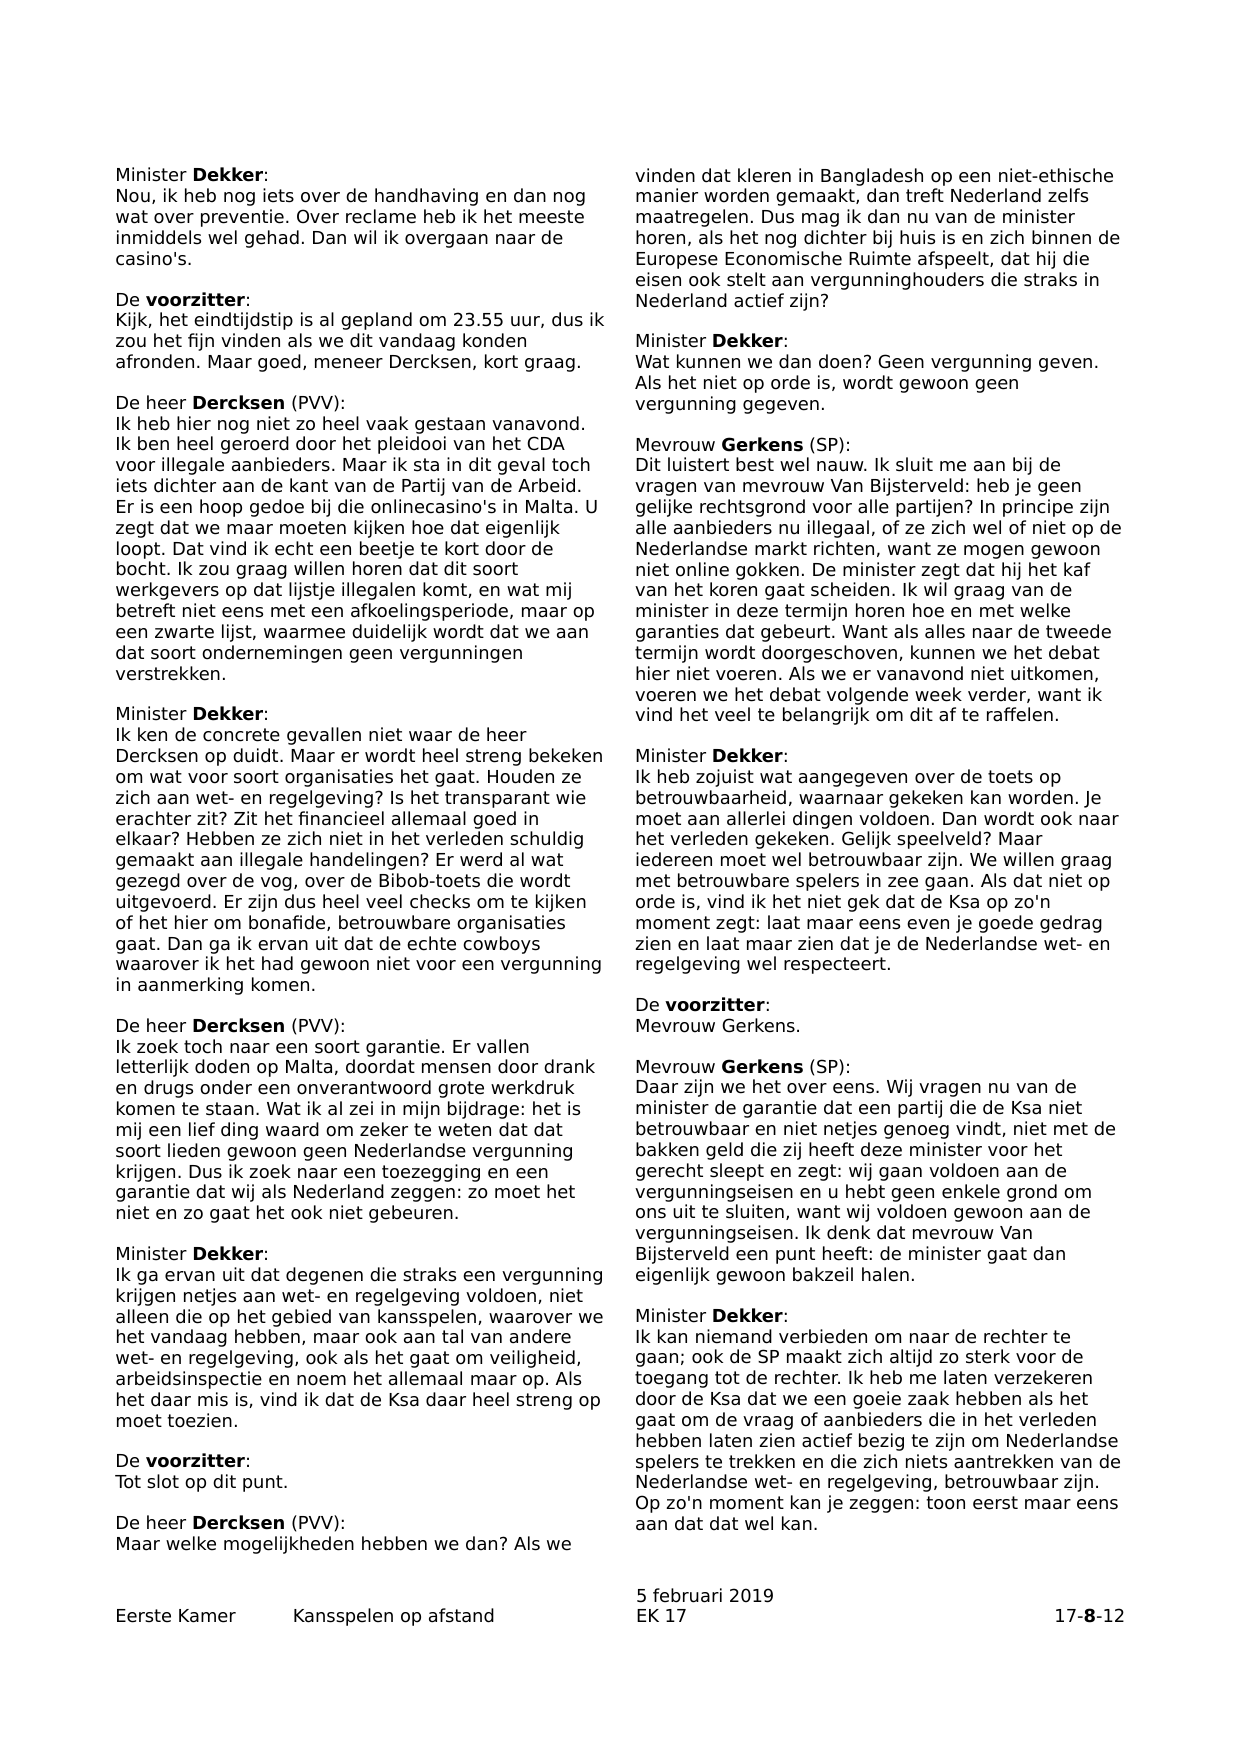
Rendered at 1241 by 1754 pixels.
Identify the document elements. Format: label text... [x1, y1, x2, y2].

text Dit luistert best wel nauw. Ik sluit me aan bij de vragen van mevrouw Van Bijsterveld: heb je geen gelijke rechtsgrond voor alle partijen? In principe zijn alle aanbieders nu illegaal, of ze zich wel of niet op de Nederlandse markt richten, want ze mogen gewoon niet online gokken. De minister zegt dat hij het kaf van het koren gaat scheiden. Ik wil graag van de minister in deze termijn horen hoe en met welke garanties dat gebeurt. Want als alles naar de tweede termijn wordt doorgeschoven, kunnen we het debat hier niet voeren. Als we er vanavond niet uitkomen, voeren we het debat volgende week verder, want ik vind het veel te belangrijk om dit af te raffelen. [635, 455, 1125, 726]
text Mevrouw Gerkens (SP): [635, 434, 1125, 455]
text Minister Dekker: [115, 1244, 605, 1265]
text vinden dat kleren in Bangladesh op een niet-ethische manier worden gemaakt, dan treft Nederland zelfs maatregelen. Dus mag ik dan nu van de minister horen, als het nog dichter bij huis is en zich binnen de Europese Economische Ruimte afspeelt, dat hij die eisen ook stelt aan vergunninghouders die straks in Nederland actief zijn? [635, 165, 1125, 311]
text De heer Dercksen (PVV): [115, 393, 605, 413]
text Nou, ik heb nog iets over de handhaving en dan nog wat over preventie. Over reclame heb ik het meeste inmiddels wel gehad. Dan wil ik overgaan naar de casino's. [115, 186, 605, 269]
text Minister Dekker: [635, 746, 1125, 767]
text Daar zijn we het over eens. Wij vragen nu van de minister de garantie dat een partij die de Ksa niet betrouwbaar en niet netjes genoeg vindt, niet met de bakken geld die zij heeft deze minister voor het gerecht sleept en zegt: wij gaan voldoen aan de vergunningseisen en u hebt geen enkele grond om ons uit te sluiten, want wij voldoen gewoon aan de vergunningseisen. Ik denk dat mevrouw Van Bijsterveld een punt heeft: de minister gaat dan eigenlijk gewoon bakzeil halen. [635, 1077, 1125, 1286]
text Wat kunnen we dan doen? Geen vergunning geven. Als het niet op orde is, wordt gewoon geen vergunning gegeven. [635, 352, 1125, 414]
text Ik ga ervan uit dat degenen die straks een vergunning krijgen netjes aan wet- en regelgeving voldoen, niet alleen die op het gebied van kansspelen, waarover we het vandaag hebben, maar ook aan tal van andere wet- en regelgeving, ook als het gaat om veiligheid, arbeidsinspectie en noem het allemaal maar op. Als het daar mis is, vind ik dat de Ksa daar heel streng op moet toezien. [115, 1265, 605, 1431]
text Minister Dekker: [115, 704, 605, 725]
text Tot slot op dit punt. [115, 1472, 605, 1493]
text Ik kan niemand verbieden om naar de rechter te gaan; ook de SP maakt zich altijd zo sterk voor de toegang tot de rechter. Ik heb me laten verzekeren door de Ksa dat we een goeie zaak hebben als het gaat om de vraag of aanbieders die in het verleden hebben laten zien actief bezig te zijn om Nederlandse spelers te trekken en die zich niets aantrekken van de Nederlandse wet- en regelgeving, betrouwbaar zijn. Op zo'n moment kan je zeggen: toon eerst maar eens aan dat dat wel kan. [635, 1326, 1125, 1535]
text Ik zoek toch naar een soort garantie. Er vallen letterlijk doden op Malta, doordat mensen door drank en drugs onder een onverantwoord grote werkdruk komen te staan. Wat ik al zei in mijn bijdrage: het is mij een lief ding waard om zeker te weten dat dat soort lieden gewoon geen Nederlandse vergunning krijgen. Dus ik zoek naar een toezegging en een garantie dat wij als Nederland zeggen: zo moet het niet en zo gaat het ook niet gebeuren. [115, 1036, 605, 1224]
text De voorzitter: [115, 1451, 605, 1472]
text De voorzitter: [635, 995, 1125, 1016]
text Ik ken de concrete gevallen niet waar de heer Dercksen op duidt. Maar er wordt heel streng bekeken om wat voor soort organisaties het gaat. Houden ze zich aan wet- en regelgeving? Is het transparant wie erachter zit? Zit het financieel allemaal goed in elkaar? Hebben ze zich niet in het verleden schuldig gemaakt aan illegale handelingen? Er werd al wat gezegd over de vog, over de Bibob-toets die wordt uitgevoerd. Er zijn dus heel veel checks om te kijken of het hier om bonafide, betrouwbare organisaties gaat. Dan ga ik ervan uit dat de echte cowboys waarover ik het had gewoon niet voor een vergunning in aanmerking komen. [115, 725, 605, 996]
text Kijk, het eindtijdstip is al gepland om 23.55 uur, dus ik zou het fijn vinden als we dit vandaag konden afronden. Maar goed, meneer Dercksen, kort graag. [115, 310, 605, 373]
text De heer Dercksen (PVV): [115, 1513, 605, 1534]
text Mevrouw Gerkens (SP): [635, 1057, 1125, 1077]
text Mevrouw Gerkens. [635, 1016, 1125, 1037]
text Minister Dekker: [635, 1306, 1125, 1326]
text De voorzitter: [115, 289, 605, 310]
text Ik heb zojuist wat aangegeven over de toets op betrouwbaarheid, waarnaar gekeken kan worden. Je moet aan allerlei dingen voldoen. Dan wordt ook naar het verleden gekeken. Gelijk speelveld? Maar iedereen moet wel betrouwbaar zijn. We willen graag met betrouwbare spelers in zee gaan. Als dat niet op orde is, vind ik het niet gek dat de Ksa op zo'n moment zegt: laat maar eens even je goede gedrag zien en laat maar zien dat je de Nederlandse wet- en regelgeving wel respecteert. [635, 767, 1125, 975]
text De heer Dercksen (PVV): [115, 1016, 605, 1036]
text Minister Dekker: [115, 165, 605, 186]
text Minister Dekker: [635, 331, 1125, 352]
text Maar welke mogelijkheden hebben we dan? Als we [115, 1534, 605, 1554]
text Ik heb hier nog niet zo heel vaak gestaan vanavond. Ik ben heel geroerd door het pleidooi van het CDA voor illegale aanbieders. Maar ik sta in dit geval toch iets dichter aan de kant van de Partij van de Arbeid. Er is een hoop gedoe bij die onlinecasino's in Malta. U zegt dat we maar moeten kijken hoe dat eigenlijk loopt. Dat vind ik echt een beetje te kort door de bocht. Ik zou graag willen horen dat dit soort werkgevers op dat lijstje illegalen komt, en wat mij betreft niet eens met een afkoelingsperiode, maar op een zwarte lijst, waarmee duidelijk wordt dat we aan dat soort ondernemingen geen vergunningen verstrekken. [115, 413, 605, 684]
